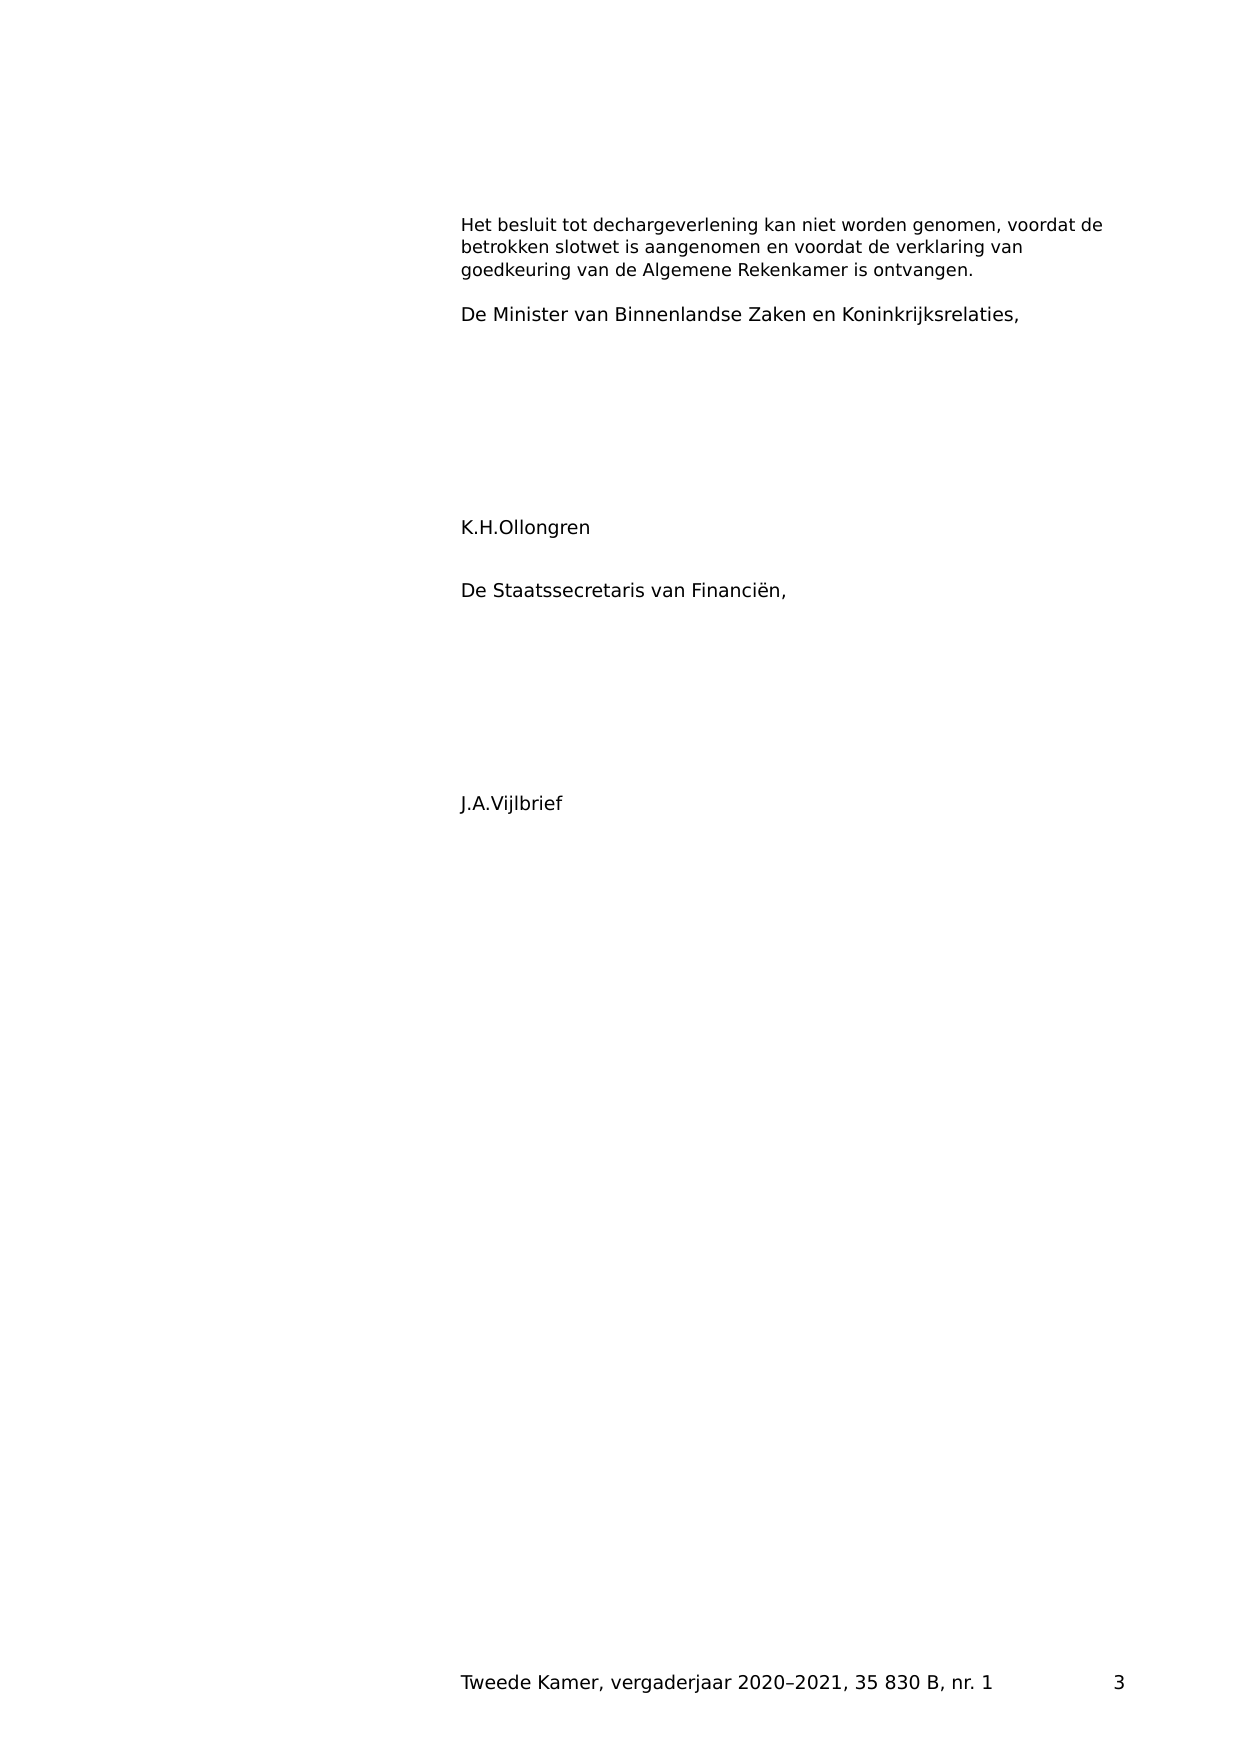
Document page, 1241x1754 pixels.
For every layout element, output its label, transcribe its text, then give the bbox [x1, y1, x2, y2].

text K.H.Ollongren [461, 517, 1125, 539]
text De Minister van Binnenlandse Zaken en Koninkrijksrelaties, [461, 304, 1125, 326]
text J.A.Vijlbrief [461, 792, 1125, 814]
text Het besluit tot dechargeverlening kan niet worden genomen, voordat de betrokken slotwet is aangenomen en voordat de verklaring van goedkeuring van de Algemene Rekenkamer is ontvangen. [461, 213, 1125, 281]
text De Staatssecretaris van Financiën, [461, 580, 1125, 602]
